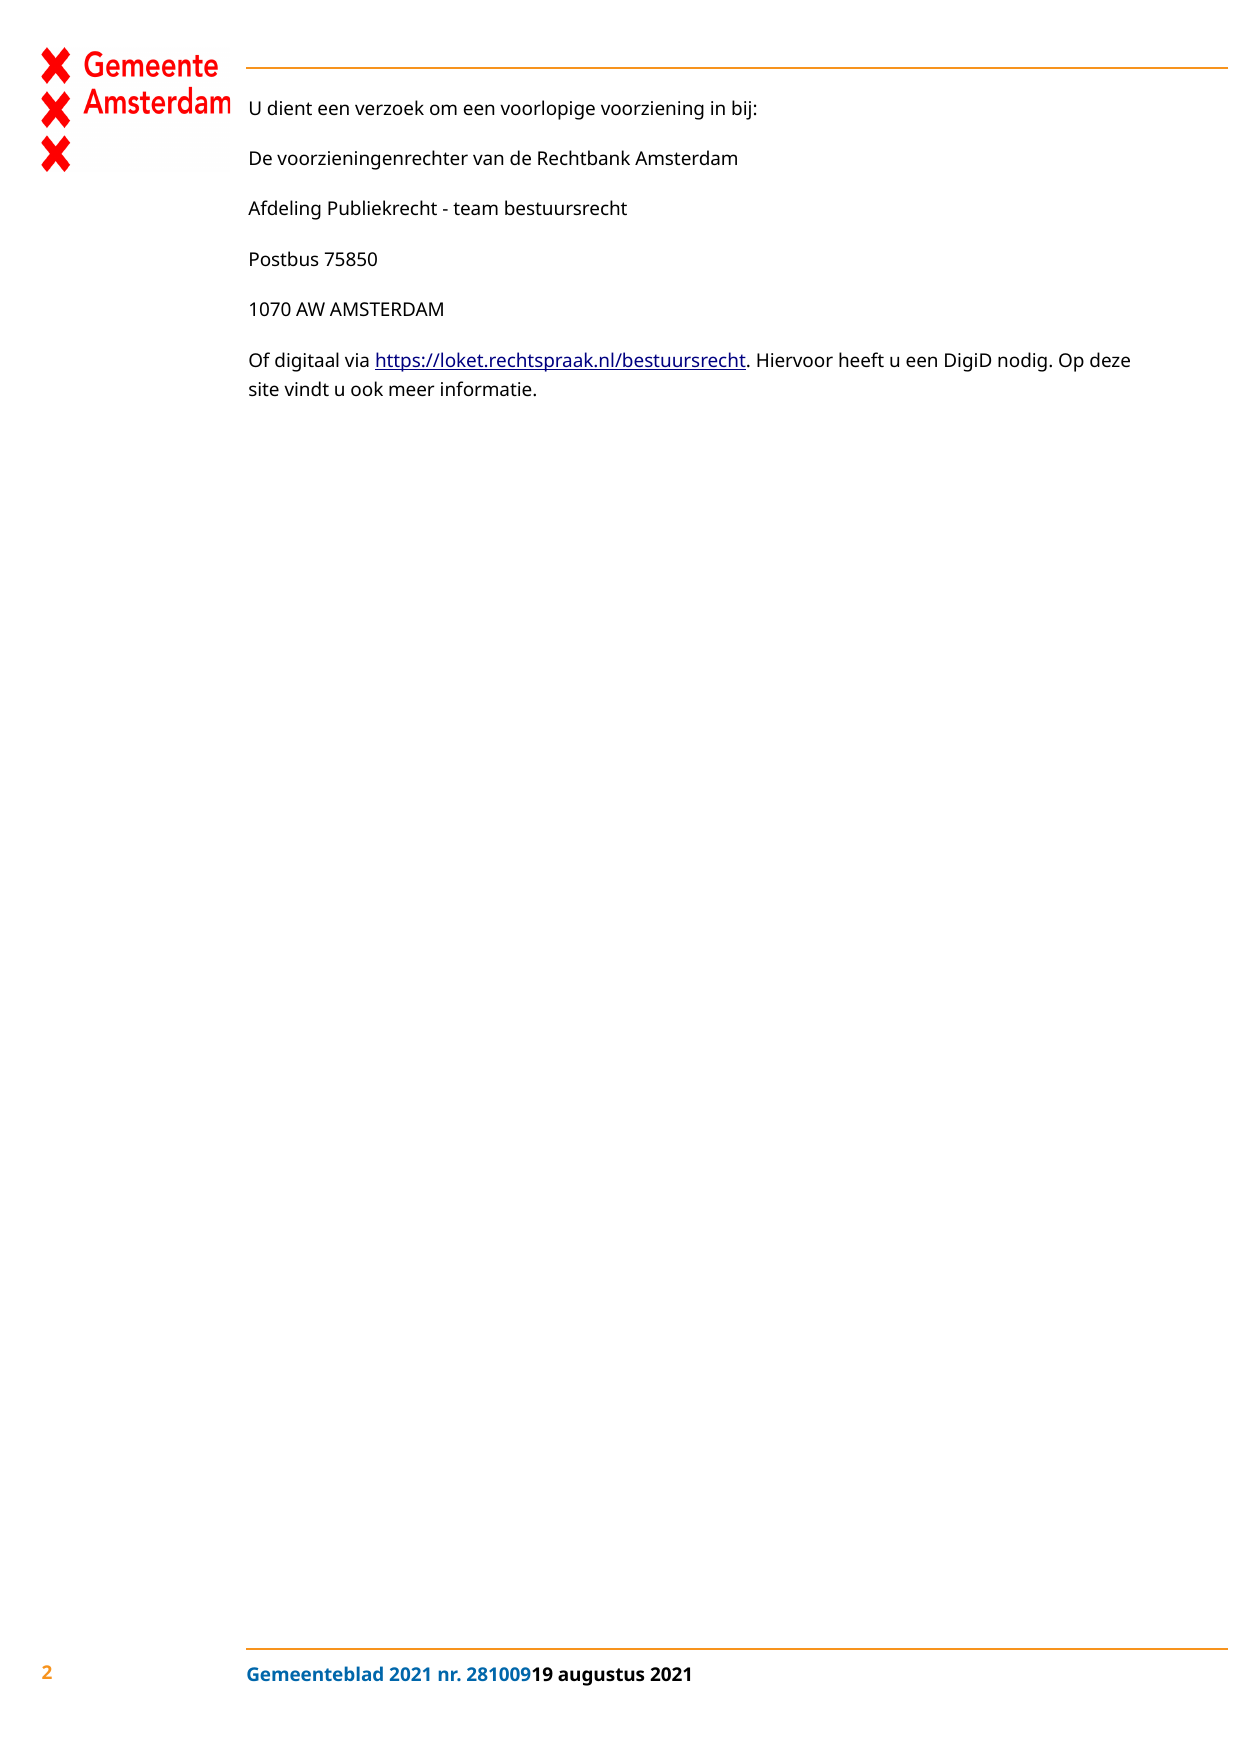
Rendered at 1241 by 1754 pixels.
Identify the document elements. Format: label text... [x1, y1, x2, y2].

text 1070 AW AMSTERDAM [248, 296, 1152, 322]
picture [41, 47, 231, 172]
text Postbus 75850 [248, 246, 1152, 272]
text Afdeling Publiekrecht - team bestuursrecht [248, 196, 1152, 221]
text U dient een verzoek om een voorlopige voorziening in bij: [248, 95, 1152, 121]
text De voorzieningenrechter van de Rechtbank Amsterdam [248, 145, 1152, 171]
text Of digitaal via https://loket.rechtspraak.nl/bestuursrecht. Hiervoor heeft u een DigiD nodig. Op deze site vindt u ook meer informatie. [248, 347, 1152, 402]
